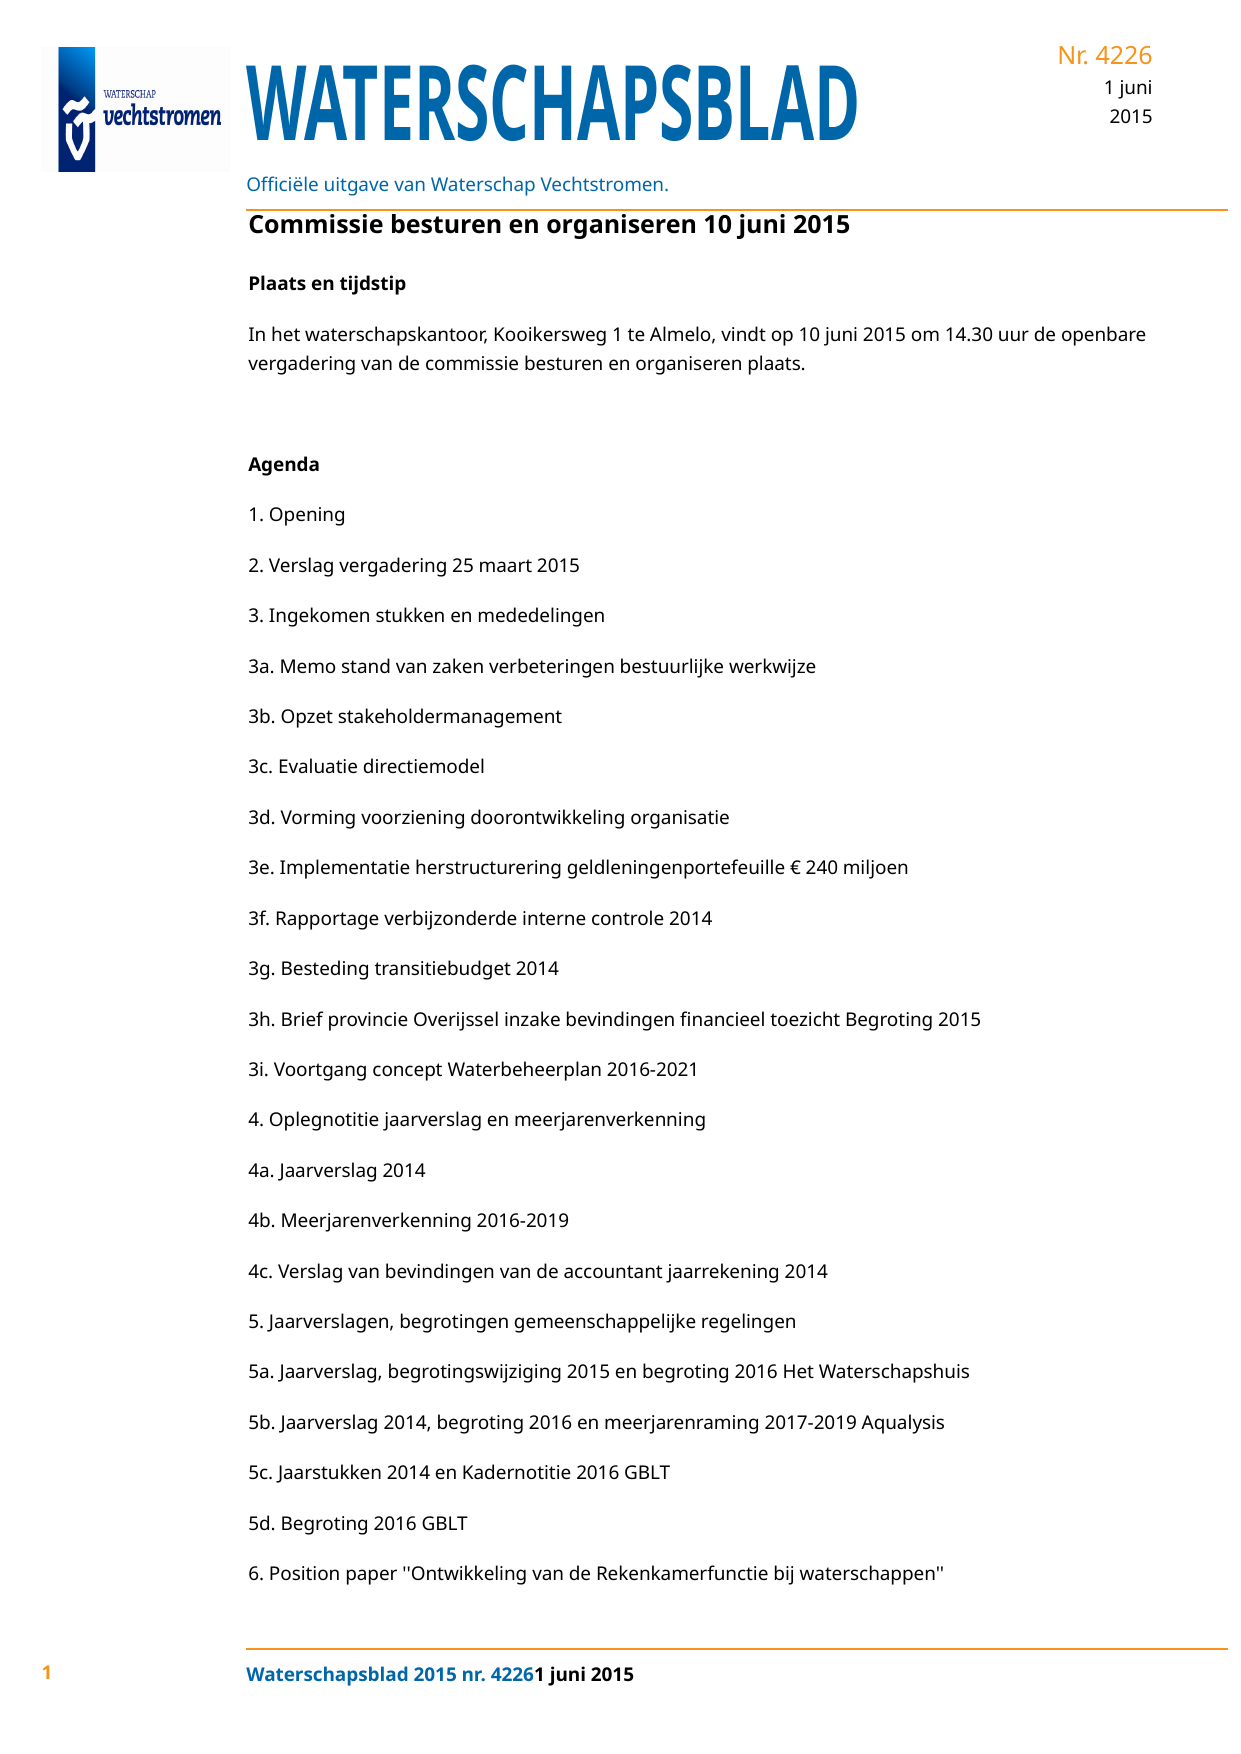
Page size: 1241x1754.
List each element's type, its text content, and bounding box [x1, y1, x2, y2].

text 3b. Opzet stakeholdermanagement [248, 703, 1152, 729]
text 3h. Brief provincie Overijssel inzake bevindingen financieel toezicht Begroting 2015 [248, 1006, 1152, 1031]
text Commissie besturen en organiseren 10 juni 2015 [248, 211, 1152, 241]
text 3. Ingekomen stukken en mededelingen [248, 602, 1152, 628]
text 5a. Jaarverslag, begrotingswijziging 2015 en begroting 2016 Het Waterschapshuis [248, 1359, 1152, 1384]
text 3f. Rapportage verbijzonderde interne controle 2014 [248, 905, 1152, 931]
text 3g. Besteding transitiebudget 2014 [248, 955, 1152, 981]
text 3a. Memo stand van zaken verbeteringen bestuurlijke werkwijze [248, 653, 1152, 678]
text 4b. Meerjarenverkenning 2016-2019 [248, 1207, 1152, 1233]
text 4a. Jaarverslag 2014 [248, 1157, 1152, 1183]
text 2. Verslag vergadering 25 maart 2015 [248, 552, 1152, 578]
text 5c. Jaarstukken 2014 en Kadernotitie 2016 GBLT [248, 1459, 1152, 1485]
text 6. Position paper ''Ontwikkeling van de Rekenkamerfunctie bij waterschappen'' [248, 1560, 1152, 1586]
picture [41, 47, 231, 172]
text 3e. Implementatie herstructurering geldleningenportefeuille € 240 miljoen [248, 854, 1152, 880]
text Plaats en tijdstip [248, 270, 1152, 296]
text 4c. Verslag van bevindingen van de accountant jaarrekening 2014 [248, 1258, 1152, 1283]
text In het waterschapskantoor, Kooikersweg 1 te Almelo, vindt op 10 juni 2015 om 14.30 uur de openbare vergadering van de commissie besturen en organiseren plaats. [248, 321, 1152, 376]
text 3i. Voortgang concept Waterbeheerplan 2016-2021 [248, 1056, 1152, 1082]
text 1. Opening [248, 502, 1152, 527]
text 5d. Begroting 2016 GBLT [248, 1510, 1152, 1536]
text 5b. Jaarverslag 2014, begroting 2016 en meerjarenraming 2017-2019 Aqualysis [248, 1409, 1152, 1435]
text 4. Oplegnotitie jaarverslag en meerjarenverkenning [248, 1107, 1152, 1132]
text 3d. Vorming voorziening doorontwikkeling organisatie [248, 804, 1152, 830]
text 5. Jaarverslagen, begrotingen gemeenschappelijke regelingen [248, 1308, 1152, 1334]
text Agenda [248, 451, 1152, 477]
text 3c. Evaluatie directiemodel [248, 754, 1152, 779]
